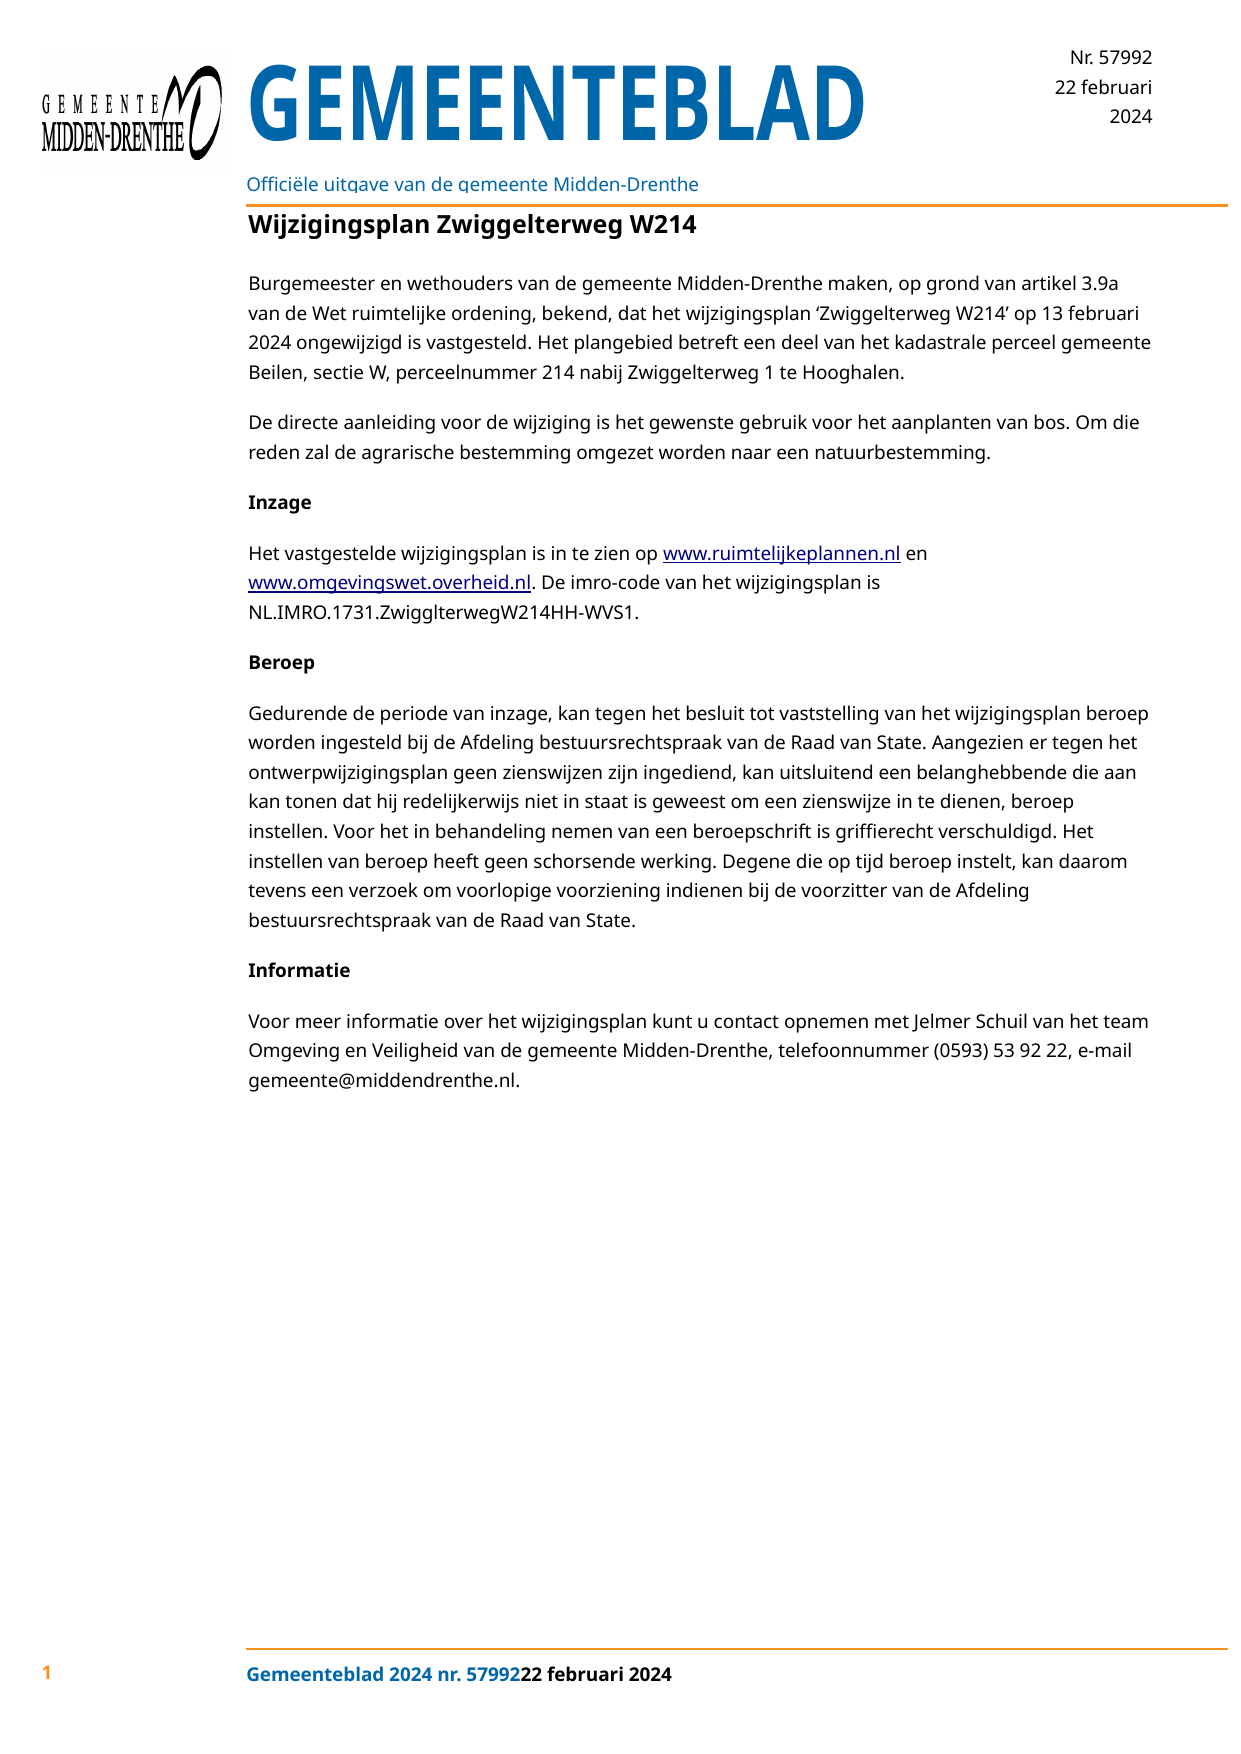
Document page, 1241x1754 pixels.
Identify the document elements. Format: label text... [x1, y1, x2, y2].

picture [41, 47, 231, 172]
text Burgemeester en wethouders van de gemeente Midden-Drenthe maken, op grond van artikel 3.9a van de Wet ruimtelijke ordening, bekend, dat het wijzigingsplan ‘Zwiggelterweg W214’ op 13 februari 2024 ongewijzigd is vastgesteld. Het plangebied betreft een deel van het kadastrale perceel gemeente Beilen, sectie W, perceelnummer 214 nabij Zwiggelterweg 1 te Hooghalen. [248, 270, 1152, 385]
text Wijzigingsplan Zwiggelterweg W214 [248, 207, 1152, 241]
text Voor meer informatie over het wijzigingsplan kunt u contact opnemen met Jelmer Schuil van het team Omgeving en Veiligheid van de gemeente Midden-Drenthe, telefoonnummer (0593) 53 92 22, e-mail gemeente@middendrenthe.nl. [248, 1008, 1152, 1093]
text Gedurende de periode van inzage, kan tegen het besluit tot vaststelling van het wijzigingsplan beroep worden ingesteld bij de Afdeling bestuursrechtspraak van de Raad van State. Aangezien er tegen het ontwerpwijzigingsplan geen zienswijzen zijn ingediend, kan uitsluitend een belanghebbende die aan kan tonen dat hij redelijkerwijs niet in staat is geweest om een zienswijze in te dienen, beroep instellen. Voor het in behandeling nemen van een beroepschrift is griffierecht verschuldigd. Het instellen van beroep heeft geen schorsende werking. Degene die op tijd beroep instelt, kan daarom tevens een verzoek om voorlopige voorziening indienen bij de voorzitter van de Afdeling bestuursrechtspraak van de Raad van State. [248, 700, 1152, 933]
text De directe aanleiding voor de wijziging is het gewenste gebruik voor het aanplanten van bos. Om die reden zal de agrarische bestemming omgezet worden naar een natuurbestemming. [248, 409, 1152, 465]
text Inzage [248, 489, 1152, 515]
text Beroep [248, 649, 1152, 675]
text Het vastgestelde wijzigingsplan is in te zien op www.ruimtelijkeplannen.nl en www.omgevingswet.overheid.nl. De imro-code van het wijzigingsplan is NL.IMRO.1731.ZwigglterwegW214HH-WVS1. [248, 540, 1152, 625]
text Informatie [248, 957, 1152, 983]
